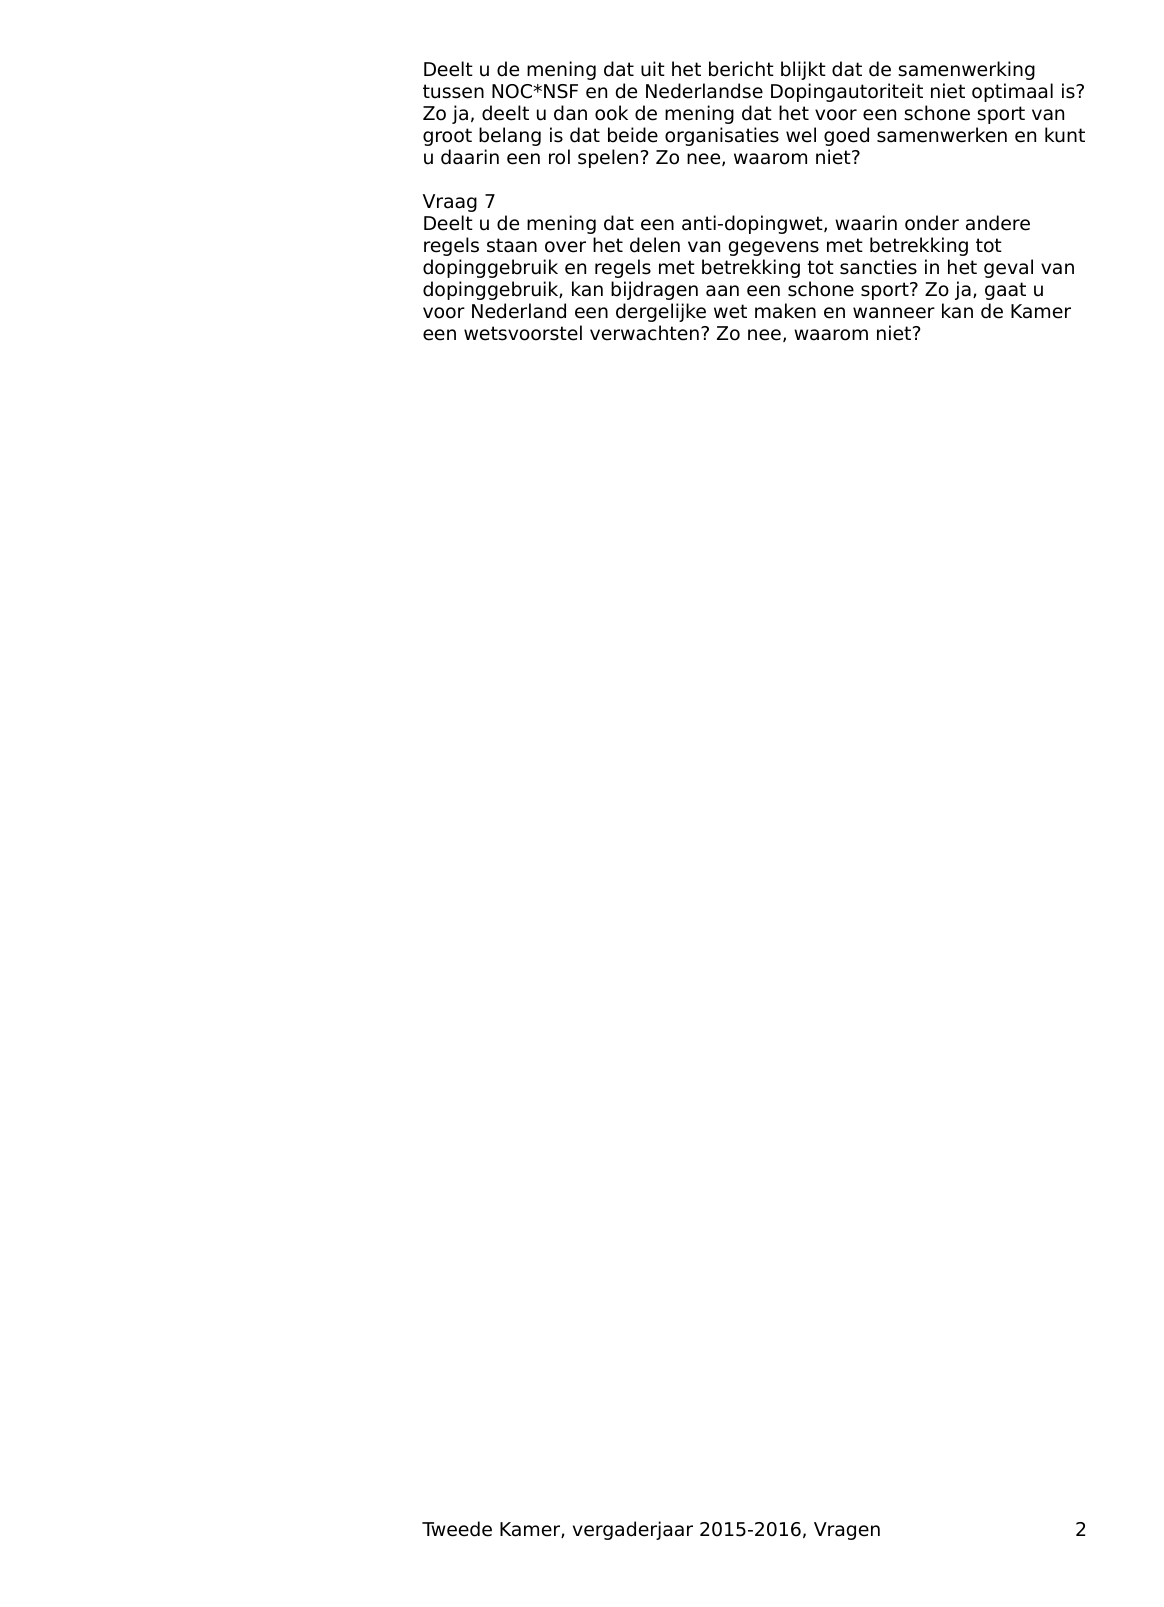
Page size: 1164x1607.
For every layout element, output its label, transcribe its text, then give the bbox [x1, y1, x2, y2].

text Vraag 7 [422, 191, 1087, 213]
text Deelt u de mening dat een anti-dopingwet, waarin onder andere regels staan over het delen van gegevens met betrekking tot dopinggebruik en regels met betrekking tot sancties in het geval van dopinggebruik, kan bijdragen aan een schone sport? Zo ja, gaat u voor Nederland een dergelijke wet maken en wanneer kan de Kamer een wetsvoorstel verwachten? Zo nee, waarom niet? [422, 213, 1087, 345]
text Deelt u de mening dat uit het bericht blijkt dat de samenwerking tussen NOC*NSF en de Nederlandse Dopingautoriteit niet optimaal is? Zo ja, deelt u dan ook de mening dat het voor een schone sport van groot belang is dat beide organisaties wel goed samenwerken en kunt u daarin een rol spelen? Zo nee, waarom niet? [422, 59, 1087, 169]
